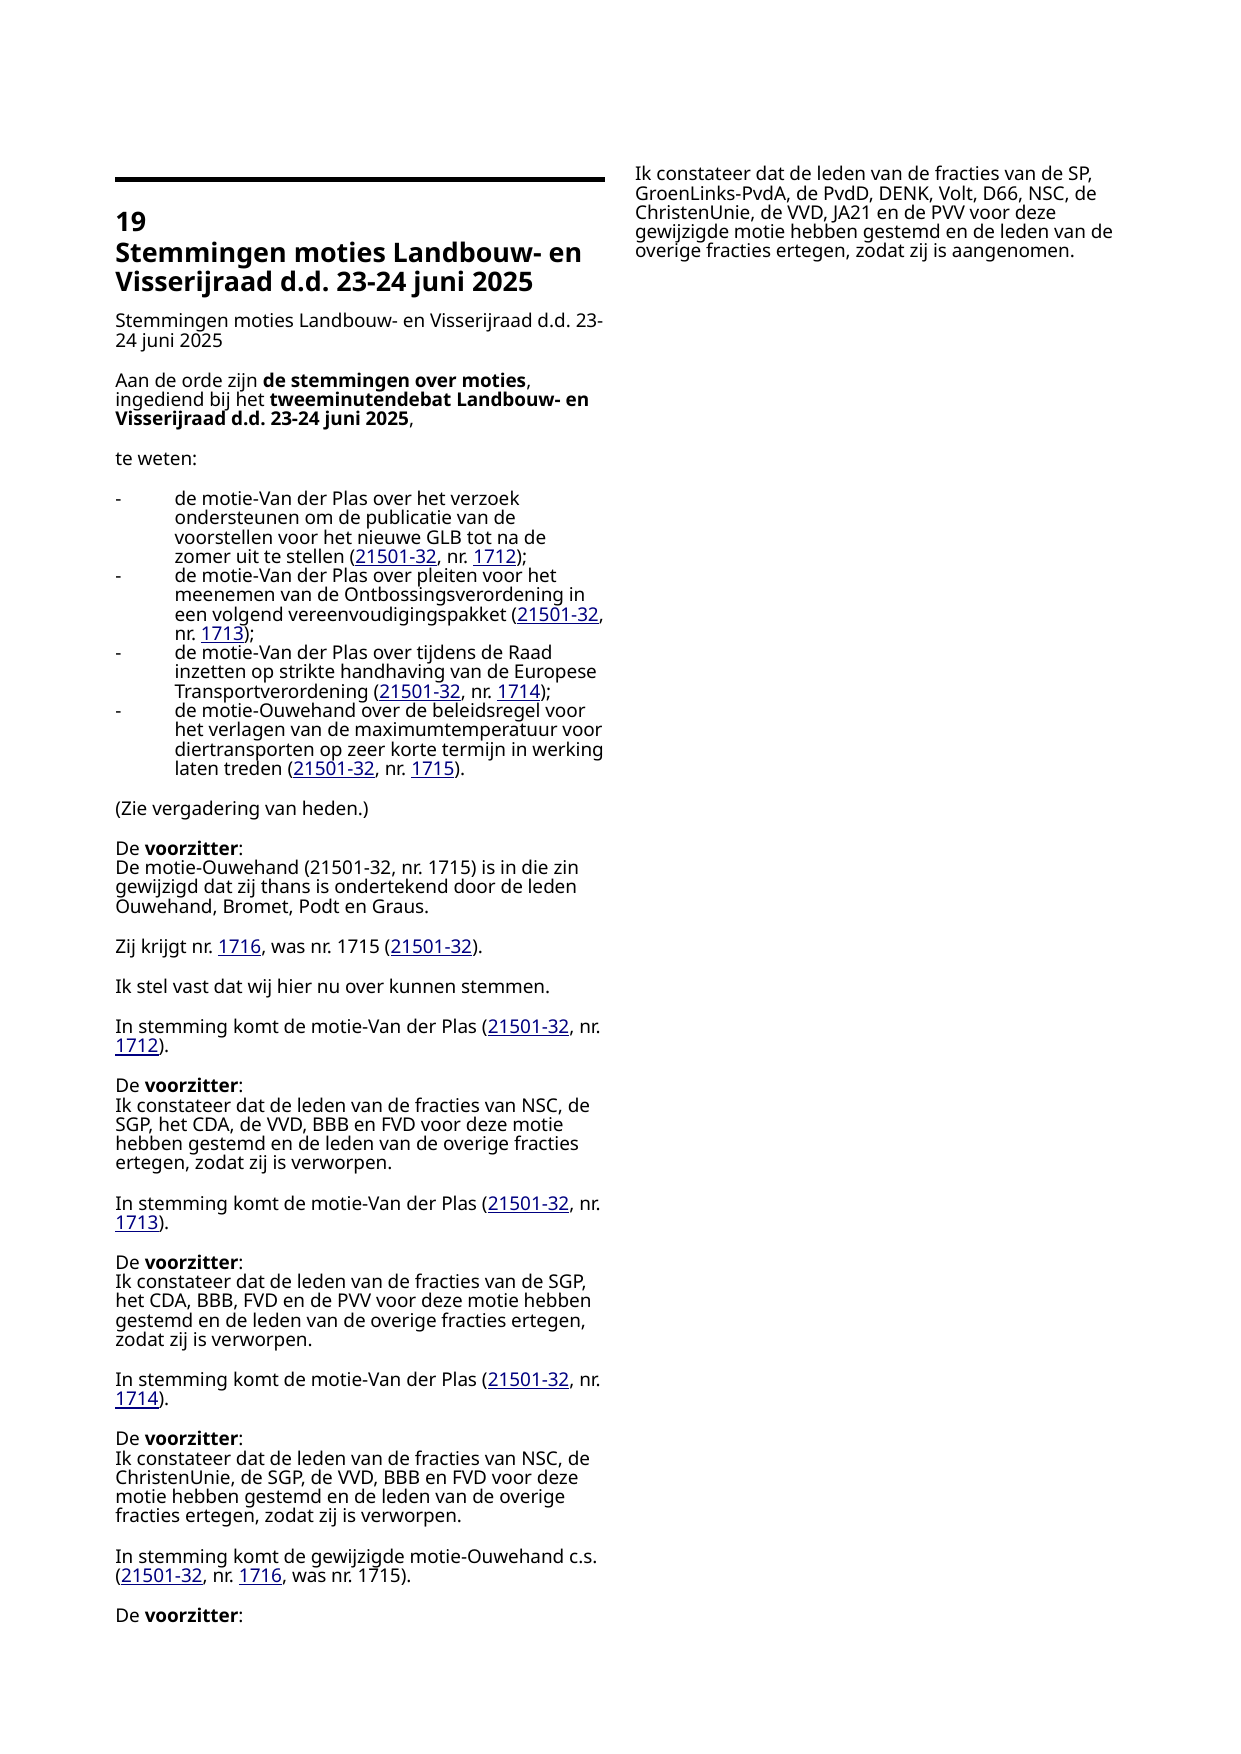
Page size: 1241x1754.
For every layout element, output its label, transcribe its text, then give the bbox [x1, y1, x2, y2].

text 19 [115, 203, 605, 239]
text In stemming komt de gewijzigde motie-Ouwehand c.s. (21501-32, nr. 1716, was nr. 1715). [115, 1548, 605, 1586]
text Stemmingen moties Landbouw- en Visserijraad d.d. 23-24 juni 2025 [115, 239, 605, 312]
text In stemming komt de motie-Van der Plas (21501-32, nr. 1714). [115, 1371, 605, 1409]
text Ik constateer dat de leden van de fracties van de SP, GroenLinks-PvdA, de PvdD, DENK, Volt, D66, NSC, de ChristenUnie, de VVD, JA21 en de PVV voor deze gewijzigde motie hebben gestemd en de leden van de overige fracties ertegen, zodat zij is aangenomen. [635, 165, 1125, 262]
text Ik constateer dat de leden van de fracties van NSC, de ChristenUnie, de SGP, de VVD, BBB en FVD voor deze motie hebben gestemd en de leden van de overige fracties ertegen, zodat zij is verworpen. [115, 1450, 605, 1527]
text De voorzitter: [115, 840, 605, 859]
text Ik constateer dat de leden van de fracties van de SGP, het CDA, BBB, FVD en de PVV voor deze motie hebben gestemd en de leden van de overige fracties ertegen, zodat zij is verworpen. [115, 1273, 605, 1350]
list de motie-Ouwehand over de beleidsregel voor het verlagen van de maximumtemperatuur voor diertransporten op zeer korte termijn in werking laten treden (21501-32, nr. 1715). [115, 702, 605, 779]
text De voorzitter: [115, 1430, 605, 1450]
text (Zie vergadering van heden.) [115, 800, 605, 819]
text In stemming komt de motie-Van der Plas (21501-32, nr. 1712). [115, 1018, 605, 1056]
text De motie-Ouwehand (21501-32, nr. 1715) is in die zin gewijzigd dat zij thans is ondertekend door de leden Ouwehand, Bromet, Podt en Graus. [115, 859, 605, 917]
text In stemming komt de motie-Van der Plas (21501-32, nr. 1713). [115, 1194, 605, 1233]
text Aan de orde zijn de stemmingen over moties, ingediend bij het tweeminutendebat Landbouw- en Visserijraad d.d. 23-24 juni 2025, [115, 372, 605, 429]
list de motie-Van der Plas over pleiten voor het meenemen van de Ontbossingsverordening in een volgend vereenvoudigingspakket (21501-32, nr. 1713); [115, 567, 605, 644]
text De voorzitter: [115, 1254, 605, 1273]
text Zij krijgt nr. 1716, was nr. 1715 (21501-32). [115, 938, 605, 957]
text De voorzitter: [115, 1077, 605, 1097]
text te weten: [115, 450, 605, 469]
list de motie-Van der Plas over tijdens de Raad inzetten op strikte handhaving van de Europese Transportverordening (21501-32, nr. 1714); [115, 644, 605, 702]
list de motie-Van der Plas over het verzoek ondersteunen om de publicatie van de voorstellen voor het nieuwe GLB tot na de zomer uit te stellen (21501-32, nr. 1712); [115, 490, 605, 567]
text Ik stel vast dat wij hier nu over kunnen stemmen. [115, 978, 605, 997]
text De voorzitter: [115, 1607, 605, 1626]
text Ik constateer dat de leden van de fracties van NSC, de SGP, het CDA, de VVD, BBB en FVD voor deze motie hebben gestemd en de leden van de overige fracties ertegen, zodat zij is verworpen. [115, 1097, 605, 1174]
text Stemmingen moties Landbouw- en Visserijraad d.d. 23-24 juni 2025 [115, 312, 605, 351]
